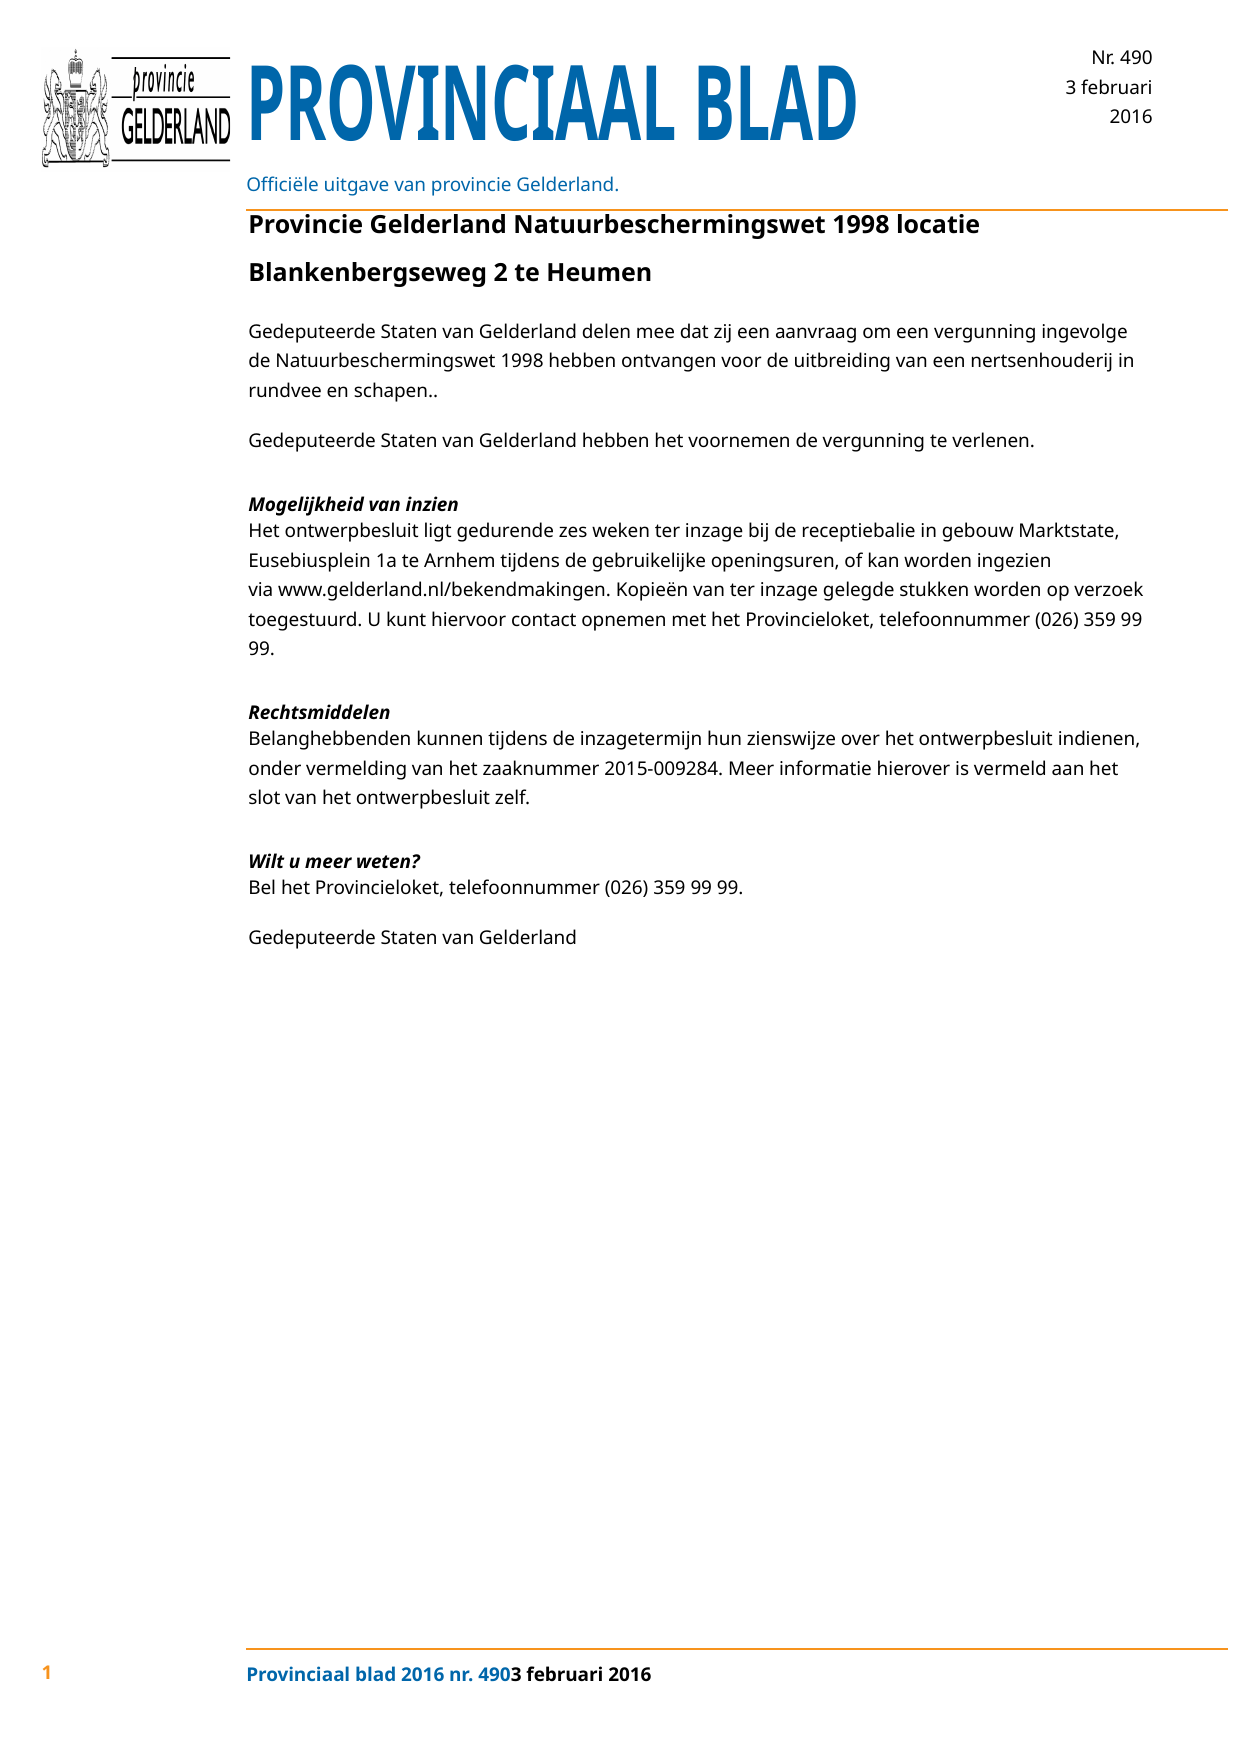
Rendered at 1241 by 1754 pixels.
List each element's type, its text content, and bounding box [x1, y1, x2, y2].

text Rechtsmiddelen [248, 699, 1152, 725]
text Belanghebbenden kunnen tijdens de inzagetermijn hun zienswijze over het ontwerpbesluit indienen, onder vermelding van het zaaknummer 2015-009284. Meer informatie hierover is vermeld aan het slot van het ontwerpbesluit zelf. [248, 725, 1152, 810]
text Gedeputeerde Staten van Gelderland [248, 924, 1152, 950]
text Gedeputeerde Staten van Gelderland delen mee dat zij een aanvraag om een vergunning ingevolge de Natuurbeschermingswet 1998 hebben ontvangen voor de uitbreiding van een nertsenhouderij in rundvee en schapen.. [248, 318, 1152, 403]
text Het ontwerpbesluit ligt gedurende zes weken ter inzage bij de receptiebalie in gebouw Marktstate, Eusebiusplein 1a te Arnhem tijdens de gebruikelijke openingsuren, of kan worden ingezien via www.gelderland.nl/bekendmakingen. Kopieën van ter inzage gelegde stukken worden op verzoek toegestuurd. U kunt hiervoor contact opnemen met het Provincieloket, telefoonnummer (026) 359 99 99. [248, 517, 1152, 661]
text Bel het Provincieloket, telefoonnummer (026) 359 99 99. [248, 874, 1152, 900]
text Provincie Gelderland Natuurbeschermingswet 1998 locatie Blankenbergseweg 2 te Heumen [248, 211, 1152, 288]
picture [41, 47, 231, 172]
text Mogelijkheid van inzien [248, 491, 1152, 517]
text Gedeputeerde Staten van Gelderland hebben het voornemen de vergunning te verlenen. [248, 427, 1152, 453]
text Wilt u meer weten? [248, 848, 1152, 874]
